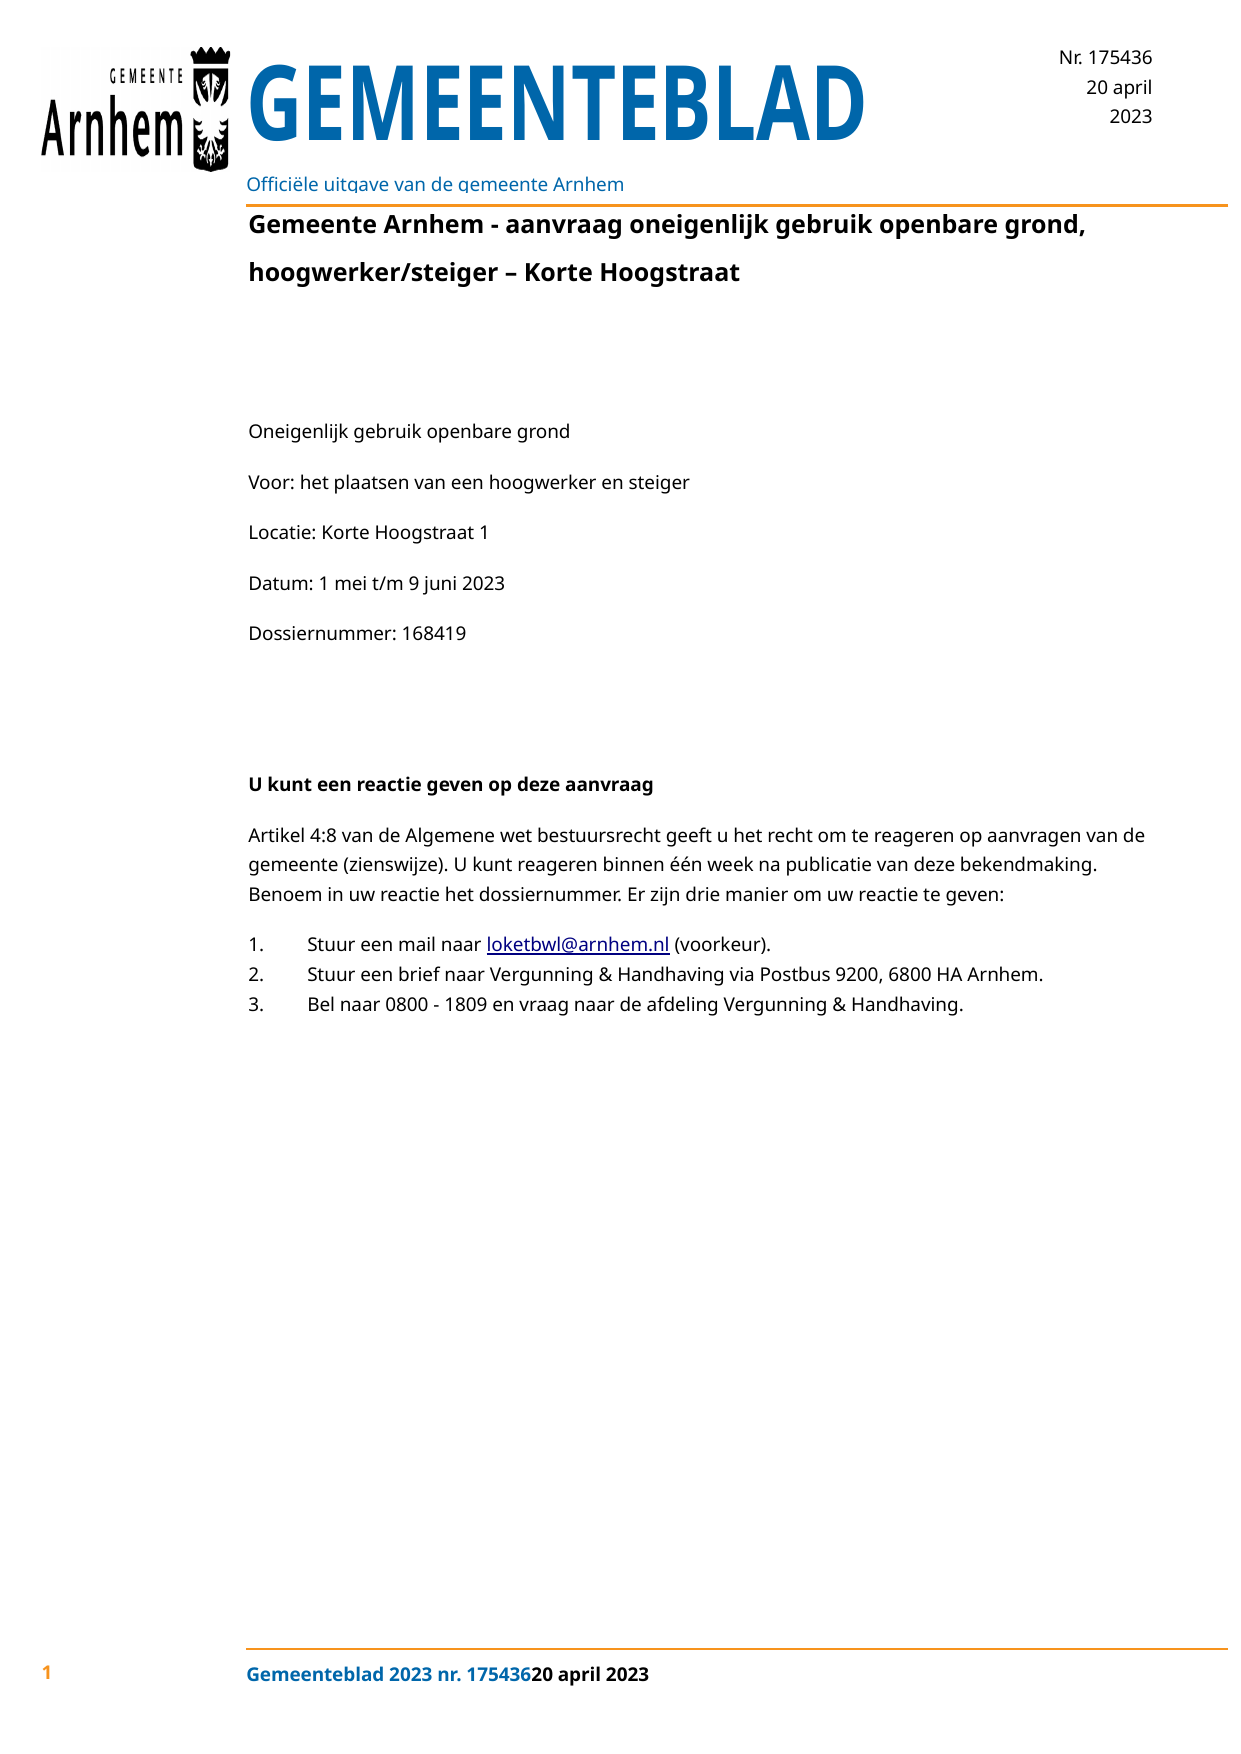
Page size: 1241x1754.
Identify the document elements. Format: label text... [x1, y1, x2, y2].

list Stuur een brief naar Vergunning & Handhaving via Postbus 9200, 6800 HA Arnhem. [248, 961, 1152, 987]
list Stuur een mail naar loketbwl@arnhem.nl (voorkeur). [248, 932, 1152, 957]
text Oneigenlijk gebruik openbare grond [248, 419, 1152, 444]
text Gemeente Arnhem - aanvraag oneigenlijk gebruik openbare grond, hoogwerker/steiger – Korte Hoogstraat [248, 207, 1152, 288]
text Artikel 4:8 van de Algemene wet bestuursrecht geeft u het recht om te reageren op aanvragen van de gemeente (zienswijze). U kunt reageren binnen één week na publicatie van deze bekendmaking. Benoem in uw reactie het dossiernummer. Er zijn drie manier om uw reactie te geven: [248, 822, 1152, 907]
text Datum: 1 mei t/m 9 juni 2023 [248, 570, 1152, 596]
text Locatie: Korte Hoogstraat 1 [248, 519, 1152, 545]
text Dossiernummer: 168419 [248, 620, 1152, 646]
text U kunt een reactie geven op deze aanvraag [248, 772, 1152, 797]
list Bel naar 0800 - 1809 en vraag naar de afdeling Vergunning & Handhaving. [248, 991, 1152, 1017]
picture [41, 47, 231, 172]
text Voor: het plaatsen van een hoogwerker en steiger [248, 469, 1152, 495]
